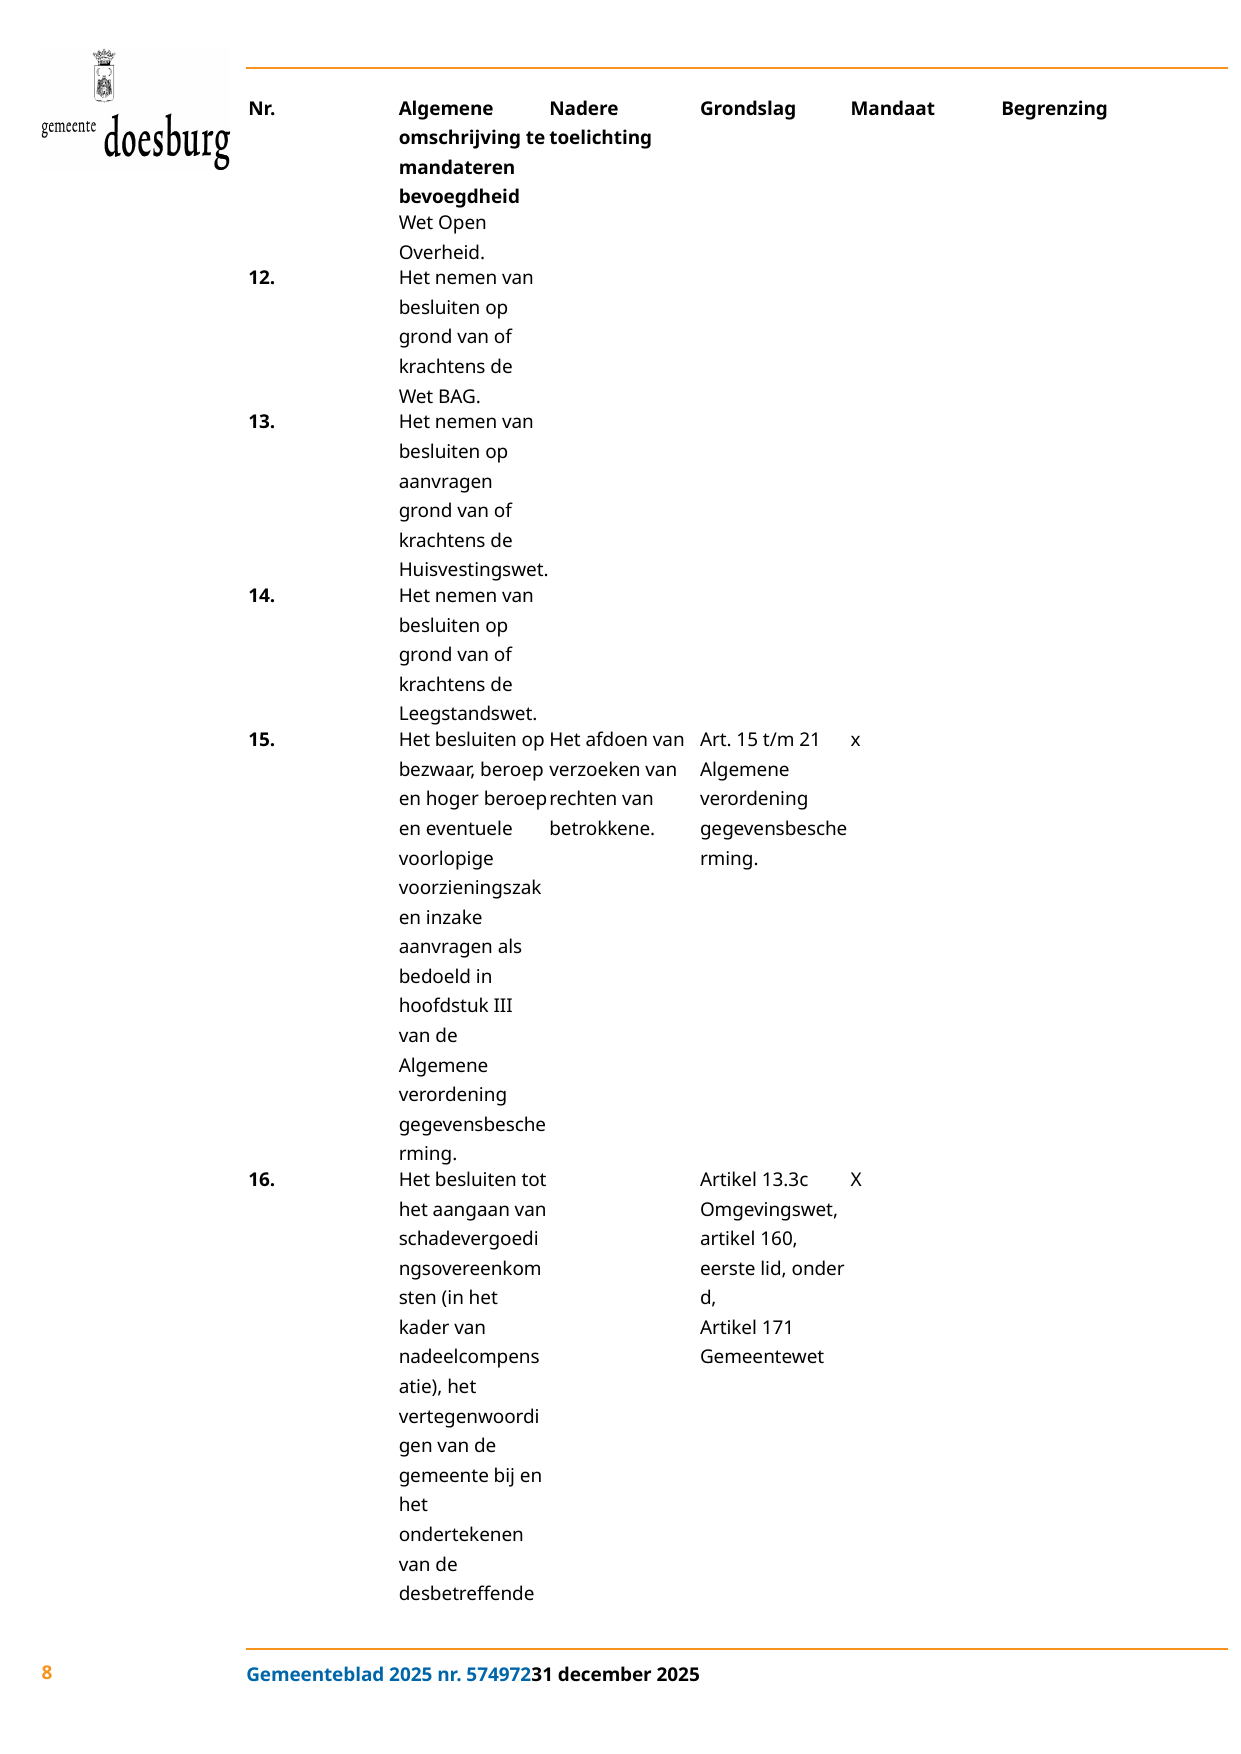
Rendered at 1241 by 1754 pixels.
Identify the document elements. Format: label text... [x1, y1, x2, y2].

table_cell [700, 582, 850, 726]
table_cell [850, 409, 1001, 582]
picture [41, 47, 231, 172]
table_cell [850, 209, 1001, 264]
table_cell 15. [248, 726, 398, 1166]
table_cell Het besluiten tot het aangaan van schadevergoedingsovereenkomsten (in het kader van nadeelcompensatie), het vertegenwoordigen van de gemeente bij en het ondertekenen van de desbetreffende [399, 1166, 549, 1606]
table_cell 14. [248, 582, 398, 726]
table_cell Het nemen van besluiten op grond van of krachtens de Wet BAG. [399, 265, 549, 409]
table_cell [1001, 265, 1152, 409]
table_cell [700, 265, 850, 409]
table_header Algemene omschrijving te mandateren bevoegdheid [399, 95, 549, 209]
table_cell 13. [248, 409, 398, 582]
table_cell X [850, 1166, 1001, 1606]
table_cell [1001, 1166, 1152, 1606]
table_header Nadere toelichting [549, 95, 700, 209]
table_cell [850, 265, 1001, 409]
table_cell [1001, 209, 1152, 264]
table_cell Het besluiten op bezwaar, beroep en hoger beroep en eventuele voorlopige voorzieningszaken inzake aanvragen als bedoeld in hoofdstuk III van de Algemene verordening gegevensbescherming. [399, 726, 549, 1166]
table_cell [1001, 409, 1152, 582]
table_cell Wet Open Overheid. [399, 209, 549, 264]
table_cell Het nemen van besluiten op grond van of krachtens de Leegstandswet. [399, 582, 549, 726]
table_cell [549, 582, 700, 726]
table_cell [248, 209, 398, 264]
table_cell Art. 15 t/m 21 Algemene verordening gegevensbescherming. [700, 726, 850, 1166]
table_cell [549, 265, 700, 409]
table_cell 12. [248, 265, 398, 409]
table_cell x [850, 726, 1001, 1166]
table_cell [1001, 582, 1152, 726]
table_header Mandaat [850, 95, 1001, 209]
table_header Grondslag [700, 95, 850, 209]
table_cell 16. [248, 1166, 398, 1606]
table_cell [700, 409, 850, 582]
table_cell [549, 409, 700, 582]
table_cell Het afdoen van verzoeken van rechten van betrokkene. [549, 726, 700, 1166]
table_cell [549, 1166, 700, 1606]
table_cell [549, 209, 700, 264]
table_cell Artikel 13.3c Omgevingswet, artikel 160, eerste lid, onder d, Artikel 171 Gemeentewet [700, 1166, 850, 1606]
table_cell [700, 209, 850, 264]
table_cell [1001, 726, 1152, 1166]
table_header Begrenzing [1001, 95, 1152, 209]
table_header Nr. [248, 95, 398, 209]
table_cell Het nemen van besluiten op aanvragen grond van of krachtens de Huisvestingswet. [399, 409, 549, 582]
table_cell [850, 582, 1001, 726]
